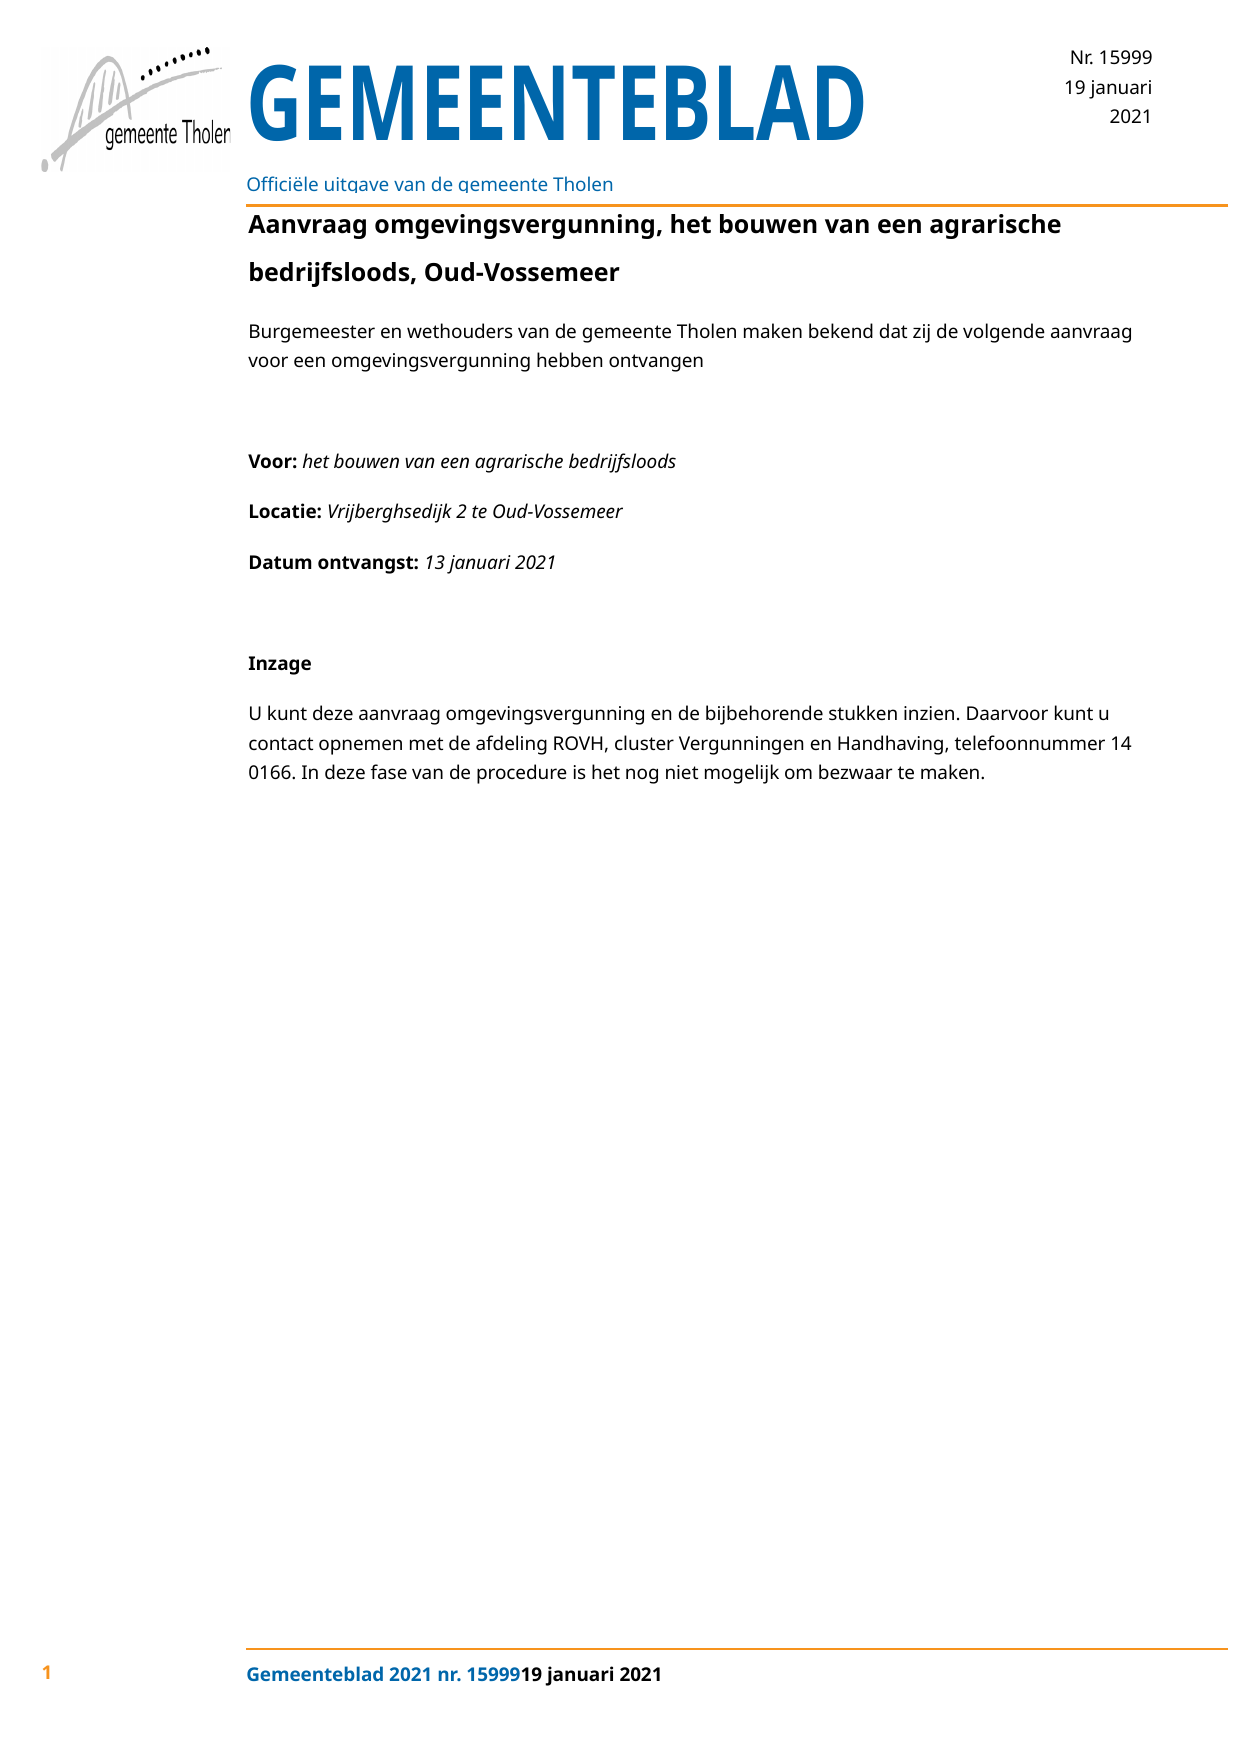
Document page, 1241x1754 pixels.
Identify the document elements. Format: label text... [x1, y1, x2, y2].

text Locatie: Vrijberghsedijk 2 te Oud-Vossemeer [248, 499, 1152, 524]
picture [41, 47, 231, 172]
text Voor: het bouwen van een agrarische bedrijfsloods [248, 448, 1152, 474]
text Burgemeester en wethouders van de gemeente Tholen maken bekend dat zij de volgende aanvraag voor een omgevingsvergunning hebben ontvangen [248, 318, 1152, 373]
text U kunt deze aanvraag omgevingsvergunning en de bijbehorende stukken inzien. Daarvoor kunt u contact opnemen met de afdeling ROVH, cluster Vergunningen en Handhaving, telefoonnummer 14 0166. In deze fase van de procedure is het nog niet mogelijk om bezwaar te maken. [248, 700, 1152, 785]
text Datum ontvangst: 13 januari 2021 [248, 549, 1152, 575]
text Aanvraag omgevingsvergunning, het bouwen van een agrarische bedrijfsloods, Oud-Vossemeer [248, 207, 1152, 288]
text Inzage [248, 650, 1152, 676]
